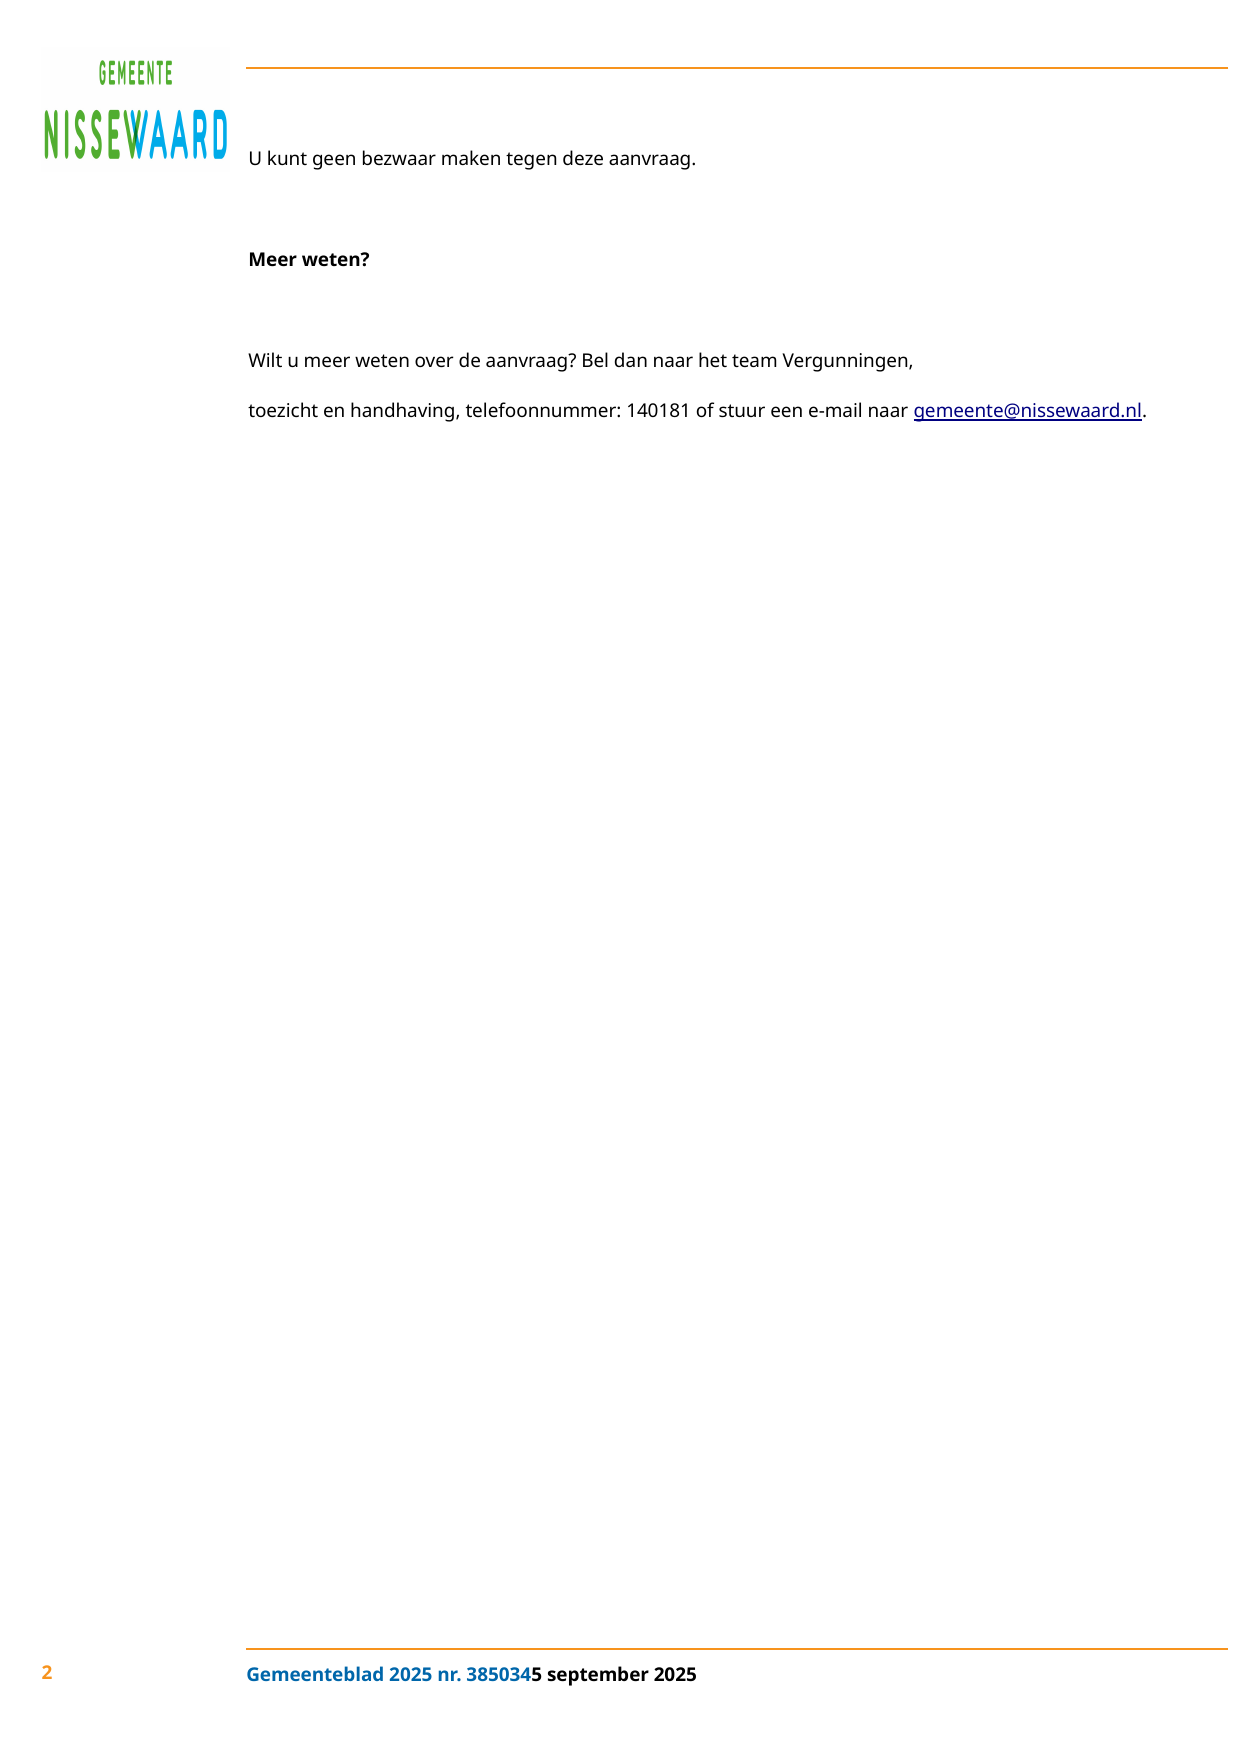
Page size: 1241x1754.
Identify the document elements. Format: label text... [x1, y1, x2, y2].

picture [41, 47, 231, 172]
text toezicht en handhaving, telefoonnummer: 140181 of stuur een e-mail naar gemeente@nissewaard.nl. [248, 397, 1152, 423]
text Meer weten? [248, 246, 1152, 272]
text U kunt geen bezwaar maken tegen deze aanvraag. [248, 145, 1152, 171]
text Wilt u meer weten over de aanvraag? Bel dan naar het team Vergunningen, [248, 347, 1152, 373]
